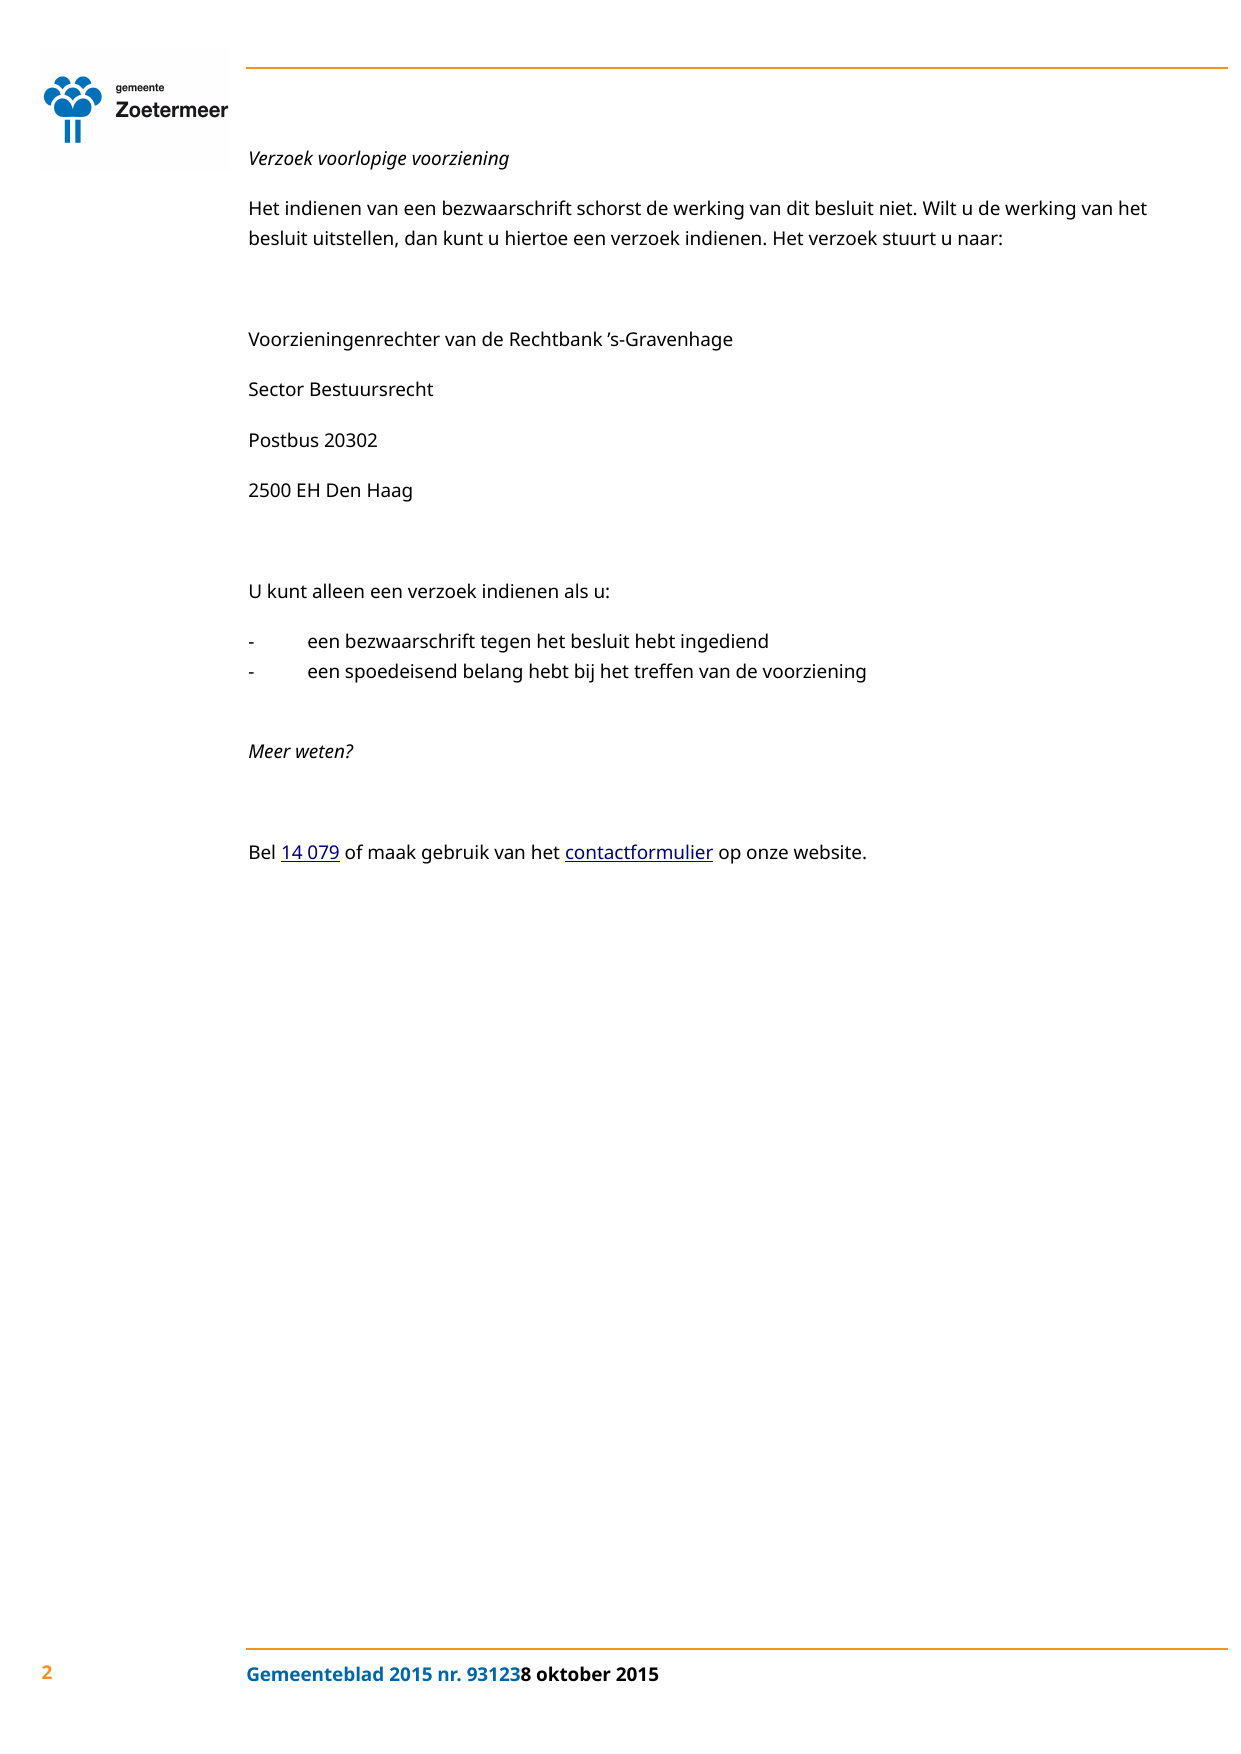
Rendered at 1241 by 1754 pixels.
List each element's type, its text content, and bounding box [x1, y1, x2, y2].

text Verzoek voorlopige voorziening [248, 145, 1152, 171]
text Sector Bestuursrecht [248, 376, 1152, 402]
text Postbus 20302 [248, 427, 1152, 453]
list een bezwaarschrift tegen het besluit hebt ingediend [248, 628, 1152, 654]
picture [41, 47, 231, 172]
text 2500 EH Den Haag [248, 477, 1152, 503]
list een spoedeisend belang hebt bij het treffen van de voorziening [248, 658, 1152, 684]
text Meer weten? [248, 738, 1152, 764]
text Bel 14 079 of maak gebruik van het contactformulier op onze website. [248, 839, 1152, 865]
text U kunt alleen een verzoek indienen als u: [248, 578, 1152, 604]
text Het indienen van een bezwaarschrift schorst de werking van dit besluit niet. Wilt u de werking van het besluit uitstellen, dan kunt u hiertoe een verzoek indienen. Het verzoek stuurt u naar: [248, 196, 1152, 251]
text Voorzieningenrechter van de Rechtbank ’s-Gravenhage [248, 326, 1152, 352]
